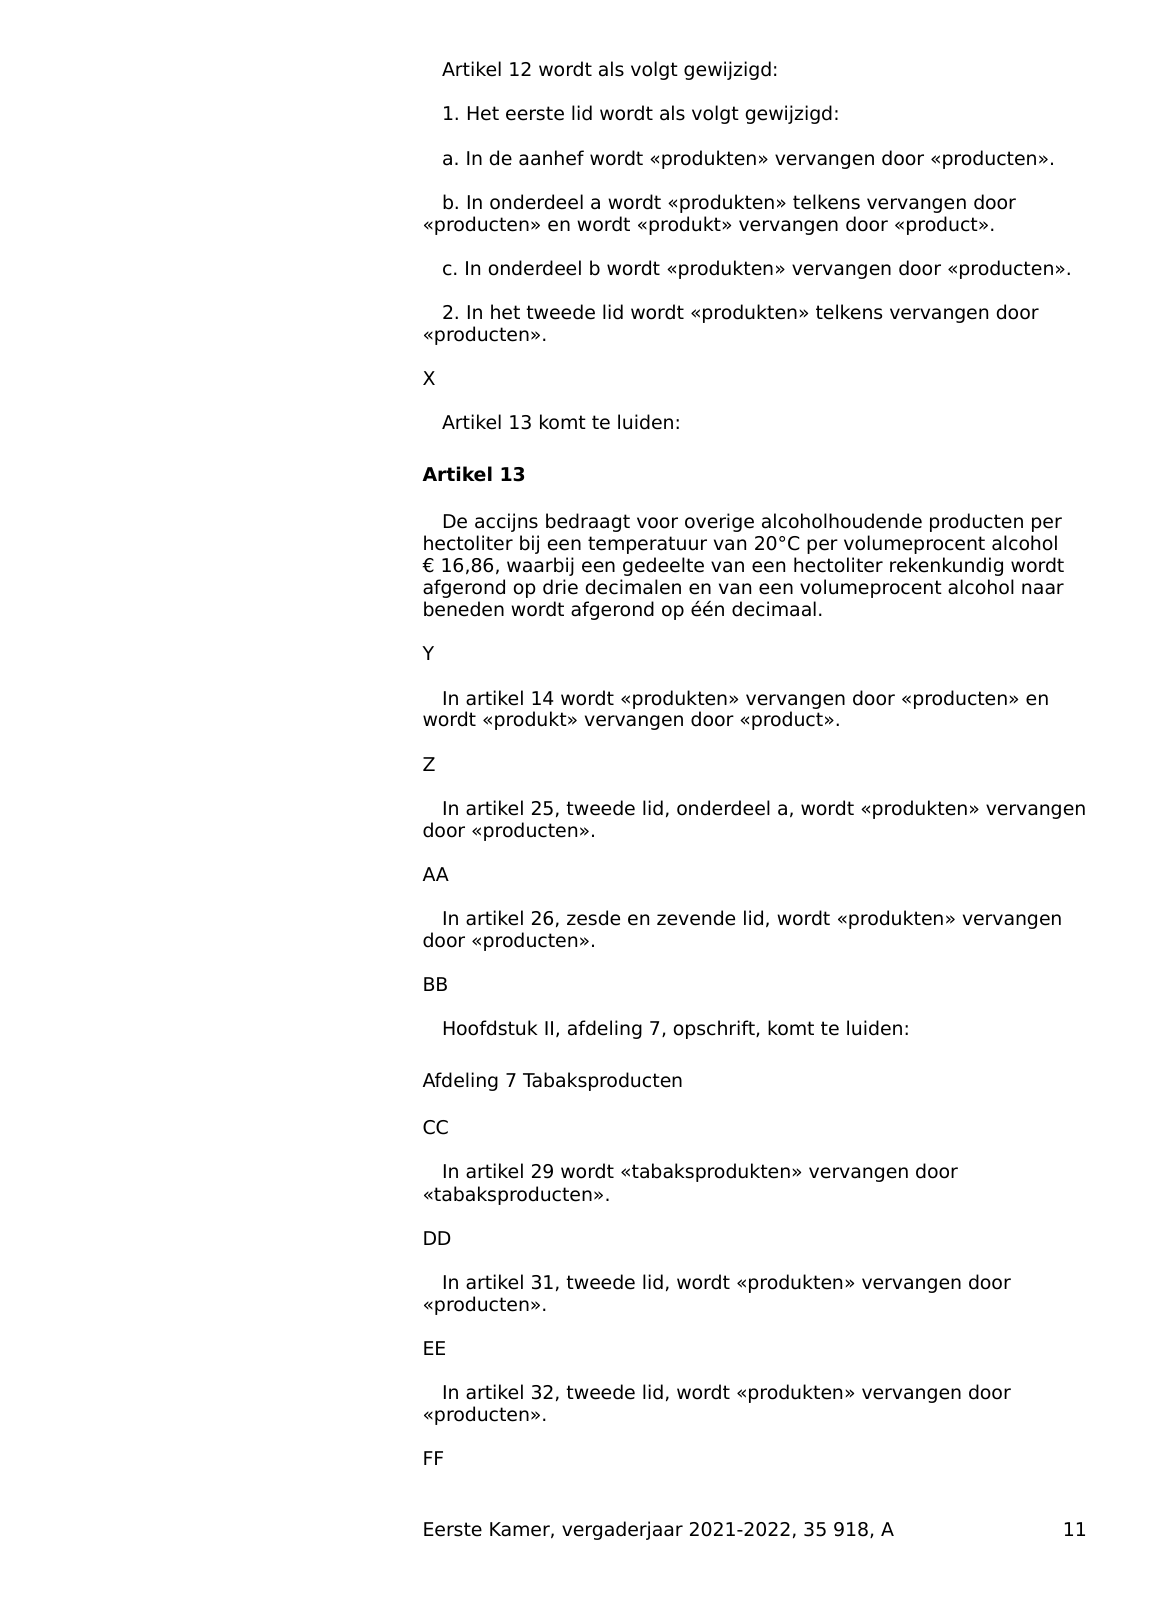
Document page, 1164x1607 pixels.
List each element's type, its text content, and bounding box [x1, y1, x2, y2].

text 1. Het eerste lid wordt als volgt gewijzigd: [422, 103, 1087, 125]
text In artikel 14 wordt «produkten» vervangen door «producten» en wordt «produkt» vervangen door «product». [422, 687, 1087, 731]
text 2. In het tweede lid wordt «produkten» telkens vervangen door «producten». [422, 302, 1087, 346]
text Y [422, 643, 1087, 665]
text EE [422, 1338, 1087, 1360]
text Artikel 13 komt te luiden: [422, 412, 1087, 434]
text In artikel 31, tweede lid, wordt «produkten» vervangen door «producten». [422, 1272, 1087, 1316]
text CC [422, 1117, 1087, 1139]
text In artikel 25, tweede lid, onderdeel a, wordt «produkten» vervangen door «producten». [422, 798, 1087, 842]
text Artikel 12 wordt als volgt gewijzigd: [422, 59, 1087, 81]
text In artikel 32, tweede lid, wordt «produkten» vervangen door «producten». [422, 1382, 1087, 1426]
text X [422, 368, 1087, 390]
text In artikel 26, zesde en zevende lid, wordt «produkten» vervangen door «producten». [422, 908, 1087, 952]
text Z [422, 753, 1087, 776]
text c. In onderdeel b wordt «produkten» vervangen door «producten». [422, 258, 1087, 280]
text In artikel 29 wordt «tabaksprodukten» vervangen door «tabaksproducten». [422, 1161, 1087, 1205]
text b. In onderdeel a wordt «produkten» telkens vervangen door «producten» en wordt «produkt» vervangen door «product». [422, 192, 1087, 236]
text Hoofdstuk II, afdeling 7, opschrift, komt te luiden: [422, 1018, 1087, 1040]
text BB [422, 974, 1087, 996]
text FF [422, 1448, 1087, 1470]
text De accijns bedraagt voor overige alcoholhoudende producten per hectoliter bij een temperatuur van 20°C per volumeprocent alcohol € 16,86, waarbij een gedeelte van een hectoliter rekenkundig wordt afgerond op drie decimalen en van een volumeprocent alcohol naar beneden wordt afgerond op één decimaal. [422, 511, 1087, 621]
subtitle Artikel 13 [422, 464, 1087, 486]
text a. In de aanhef wordt «produkten» vervangen door «producten». [422, 147, 1087, 169]
subtitle Afdeling 7 Tabaksproducten [422, 1070, 1087, 1092]
text AA [422, 864, 1087, 886]
text DD [422, 1228, 1087, 1249]
